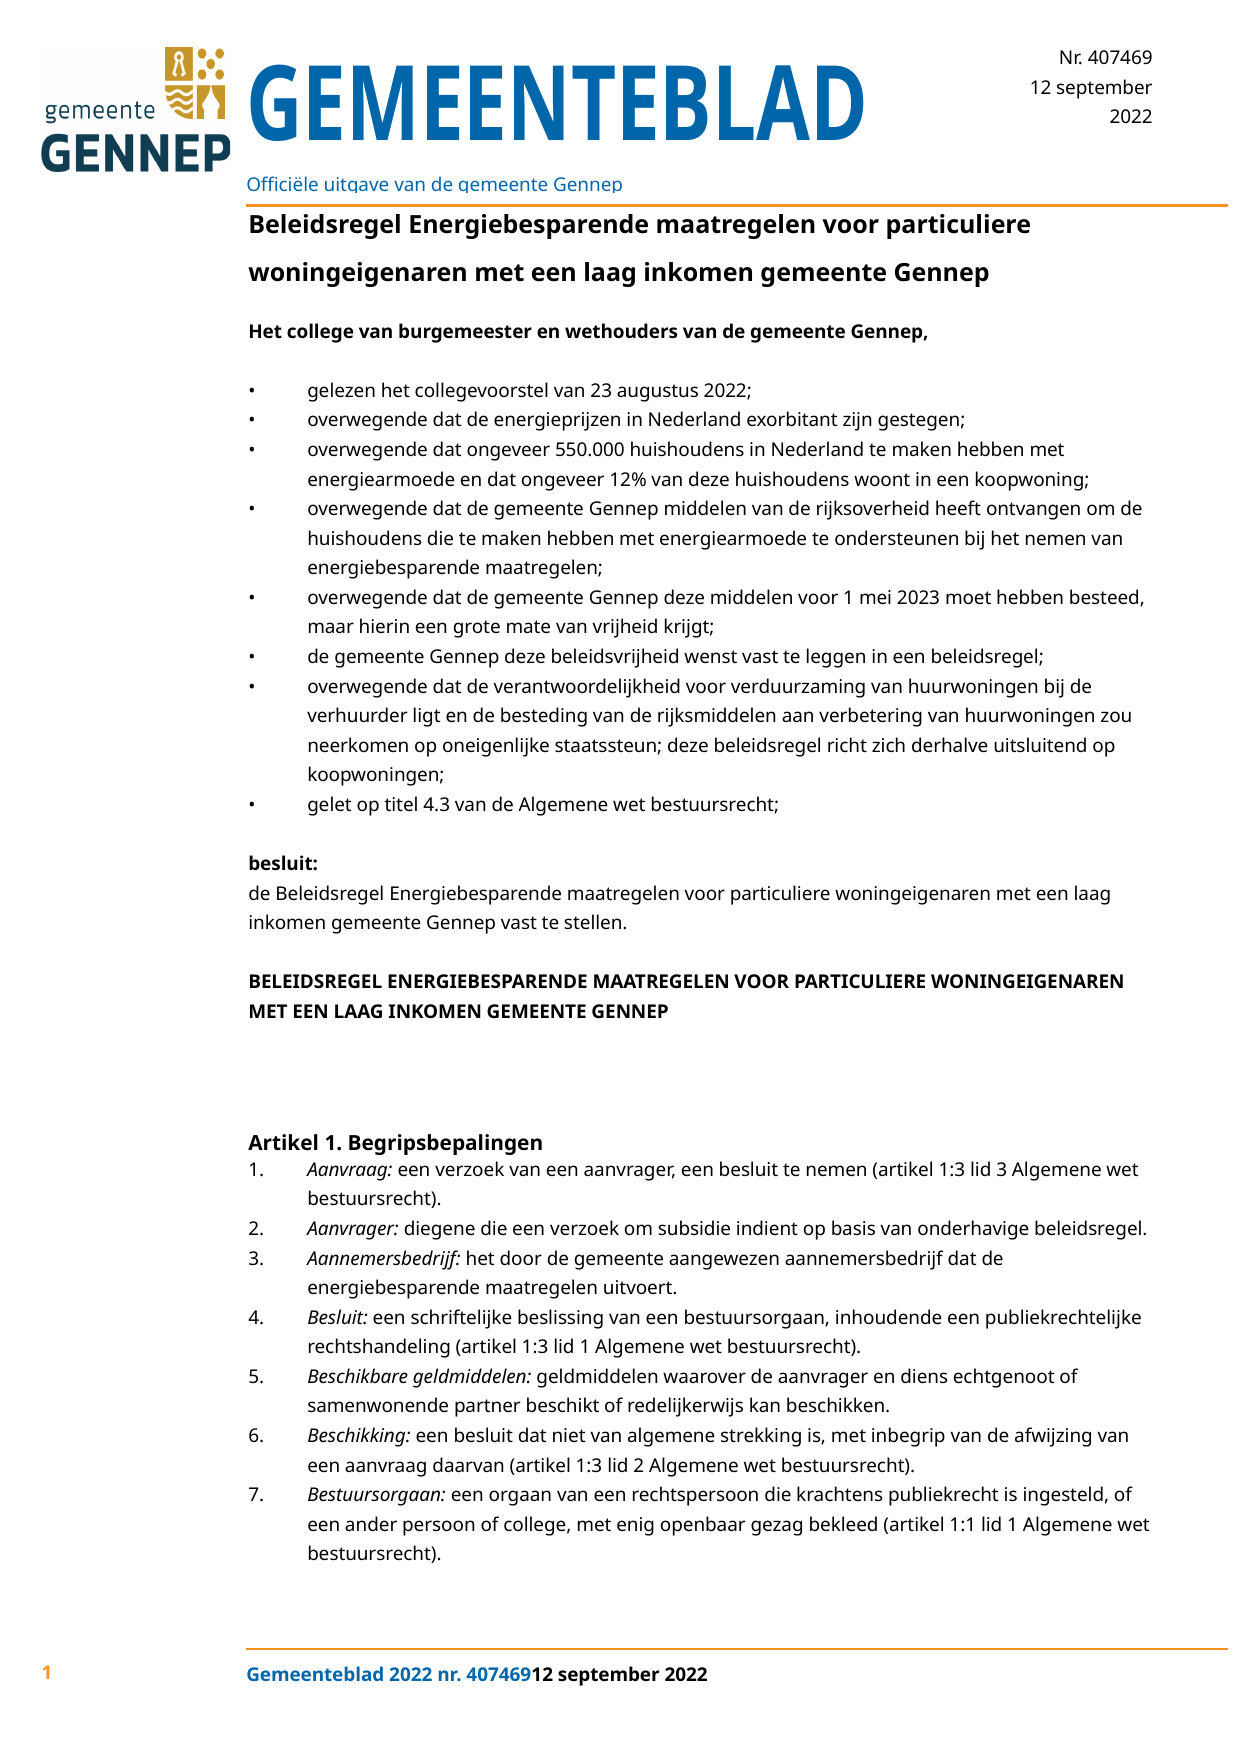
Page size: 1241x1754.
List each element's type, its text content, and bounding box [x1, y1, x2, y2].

picture [41, 47, 231, 172]
list Besluit: een schriftelijke beslissing van een bestuursorgaan, inhoudende een publiekrechtelijke rechtshandeling (artikel 1:3 lid 1 Algemene wet bestuursrecht). [248, 1304, 1152, 1359]
list Beschikking: een besluit dat niet van algemene strekking is, met inbegrip van de afwijzing van een aanvraag daarvan (artikel 1:3 lid 2 Algemene wet bestuursrecht). [248, 1422, 1152, 1478]
list overwegende dat de energieprijzen in Nederland exorbitant zijn gestegen; [248, 407, 1152, 432]
list Aanvraag: een verzoek van een aanvrager, een besluit te nemen (artikel 1:3 lid 3 Algemene wet bestuursrecht). [248, 1156, 1152, 1211]
list Beschikbare geldmiddelen: geldmiddelen waarover de aanvrager en diens echtgenoot of samenwonende partner beschikt of redelijkerwijs kan beschikken. [248, 1363, 1152, 1418]
text de Beleidsregel Energiebesparende maatregelen voor particuliere woningeigenaren met een laag inkomen gemeente Gennep vast te stellen. [248, 880, 1152, 935]
list Aanvrager: diegene die een verzoek om subsidie indient op basis van onderhavige beleidsregel. [248, 1215, 1152, 1241]
text BELEIDSREGEL ENERGIEBESPARENDE MAATREGELEN VOOR PARTICULIERE WONINGEIGENAREN MET EEN LAAG INKOMEN GEMEENTE GENNEP [248, 969, 1152, 1024]
list Bestuursorgaan: een orgaan van een rechtspersoon die krachtens publiekrecht is ingesteld, of een ander persoon of college, met enig openbaar gezag bekleed (artikel 1:1 lid 1 Algemene wet bestuursrecht). [248, 1481, 1152, 1566]
list gelet op titel 4.3 van de Algemene wet bestuursrecht; [248, 791, 1152, 817]
list overwegende dat de verantwoordelijkheid voor verduurzaming van huurwoningen bij de verhuurder ligt en de besteding van de rijksmiddelen aan verbetering van huurwoningen zou neerkomen op oneigenlijke staatssteun; deze beleidsregel richt zich derhalve uitsluitend op koopwoningen; [248, 673, 1152, 787]
text besluit: [248, 850, 1152, 876]
list Aannemersbedrijf: het door de gemeente aangewezen aannemersbedrijf dat de energiebesparende maatregelen uitvoert. [248, 1245, 1152, 1300]
list overwegende dat de gemeente Gennep middelen van de rijksoverheid heeft ontvangen om de huishoudens die te maken hebben met energiearmoede te ondersteunen bij het nemen van energiebesparende maatregelen; [248, 495, 1152, 580]
list de gemeente Gennep deze beleidsvrijheid wenst vast te leggen in een beleidsregel; [248, 643, 1152, 669]
list gelezen het collegevoorstel van 23 augustus 2022; [248, 377, 1152, 403]
text Het college van burgemeester en wethouders van de gemeente Gennep, [248, 318, 1152, 344]
text Beleidsregel Energiebesparende maatregelen voor particuliere woningeigenaren met een laag inkomen gemeente Gennep [248, 207, 1152, 288]
text Artikel 1. Begripsbepalingen [248, 1128, 1152, 1156]
list overwegende dat de gemeente Gennep deze middelen voor 1 mei 2023 moet hebben besteed, maar hierin een grote mate van vrijheid krijgt; [248, 584, 1152, 639]
list overwegende dat ongeveer 550.000 huishoudens in Nederland te maken hebben met energiearmoede en dat ongeveer 12% van deze huishoudens woont in een koopwoning; [248, 436, 1152, 492]
